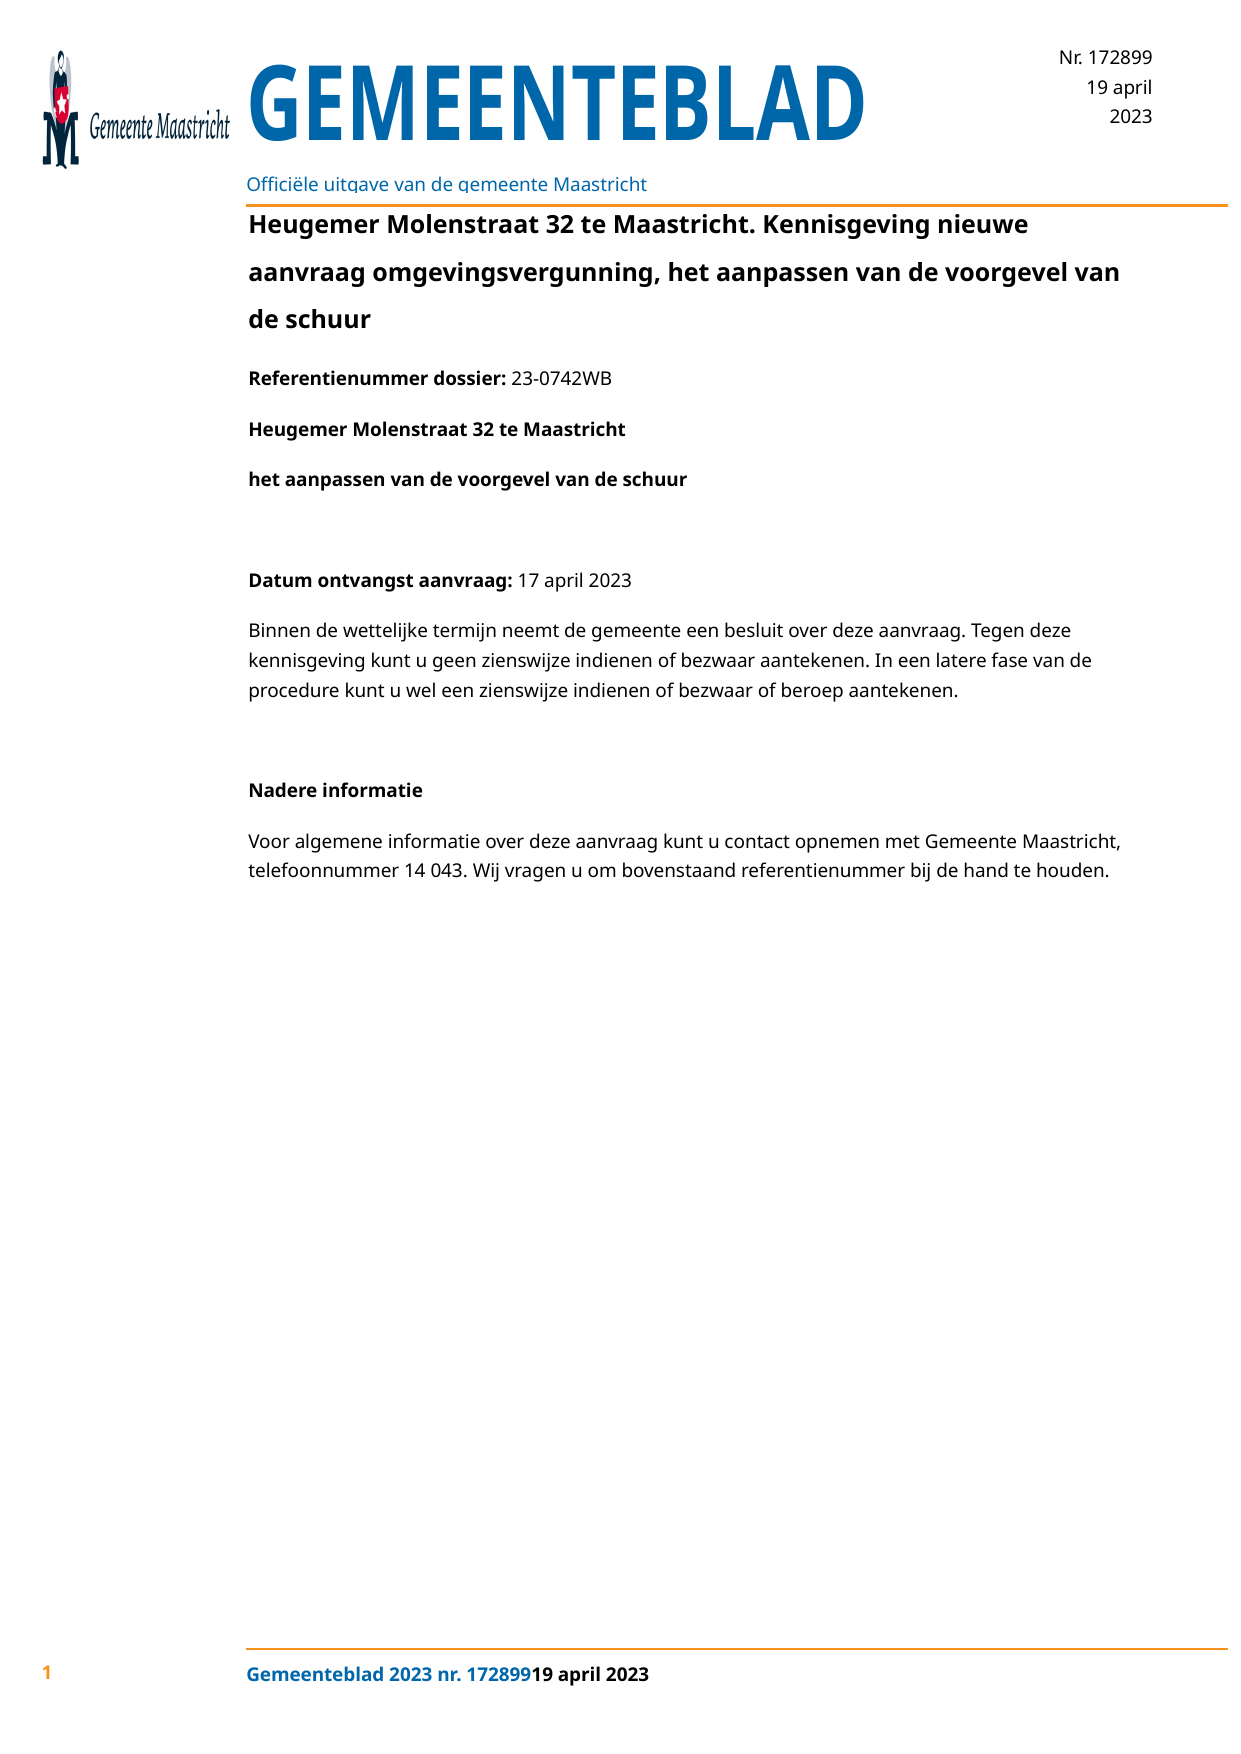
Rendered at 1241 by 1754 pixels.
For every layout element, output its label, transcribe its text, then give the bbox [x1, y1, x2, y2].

picture [41, 47, 231, 172]
text Heugemer Molenstraat 32 te Maastricht [248, 416, 1152, 442]
text Nadere informatie [248, 778, 1152, 803]
text Binnen de wettelijke termijn neemt de gemeente een besluit over deze aanvraag. Tegen deze kennisgeving kunt u geen zienswijze indienen of bezwaar aantekenen. In een latere fase van de procedure kunt u wel een zienswijze indienen of bezwaar of beroep aantekenen. [248, 618, 1152, 702]
text Voor algemene informatie over deze aanvraag kunt u contact opnemen met Gemeente Maastricht, telefoonnummer 14 043. Wij vragen u om bovenstaand referentienummer bij de hand te houden. [248, 828, 1152, 883]
text Datum ontvangst aanvraag: 17 april 2023 [248, 567, 1152, 593]
text Referentienummer dossier: 23-0742WB [248, 366, 1152, 391]
text het aanpassen van de voorgevel van de schuur [248, 466, 1152, 492]
text Heugemer Molenstraat 32 te Maastricht. Kennisgeving nieuwe aanvraag omgevingsvergunning, het aanpassen van de voorgevel van de schuur [248, 207, 1152, 336]
